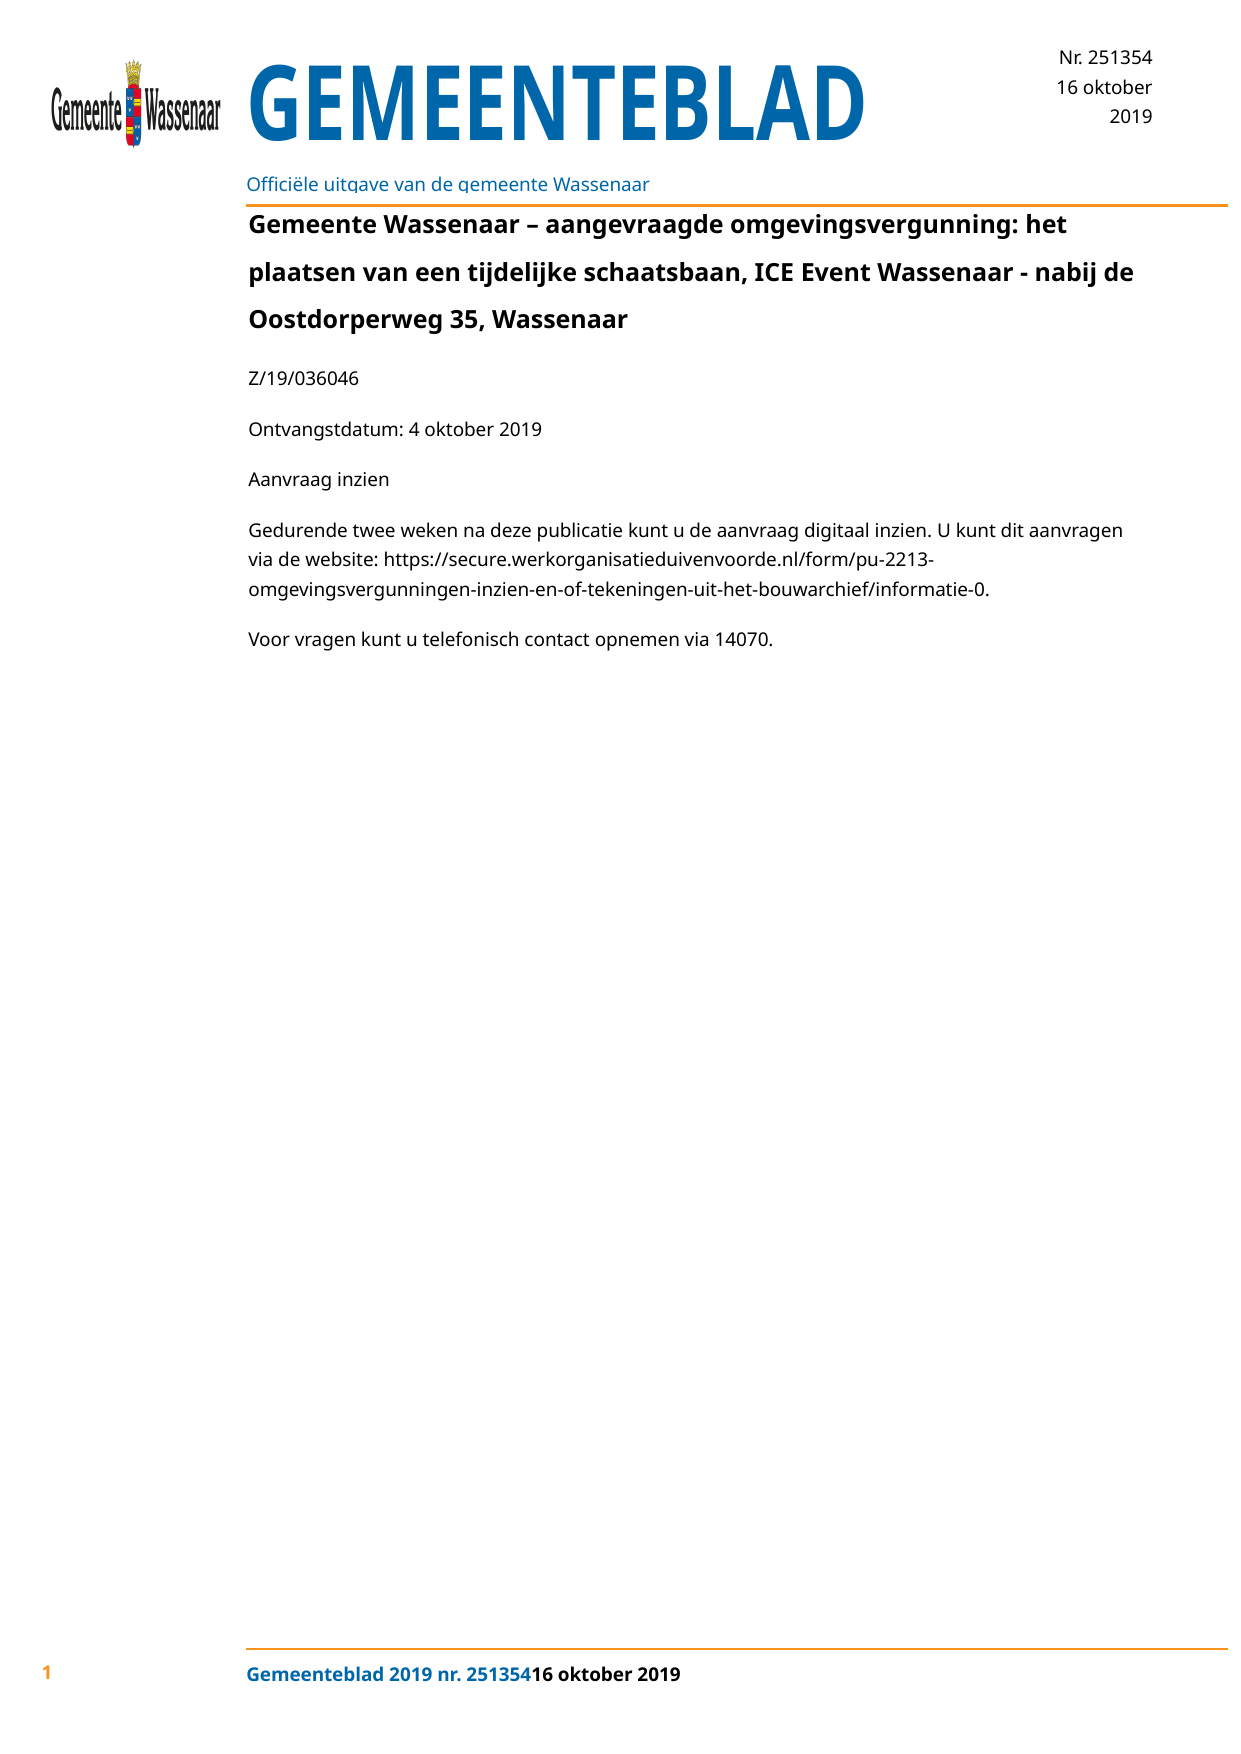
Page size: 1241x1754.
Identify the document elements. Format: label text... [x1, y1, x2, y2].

text Ontvangstdatum: 4 oktober 2019 [248, 416, 1152, 442]
text Z/19/036046 [248, 366, 1152, 391]
picture [41, 47, 231, 172]
text Voor vragen kunt u telefonisch contact opnemen via 14070. [248, 626, 1152, 652]
text Aanvraag inzien [248, 466, 1152, 492]
text Gemeente Wassenaar – aangevraagde omgevingsvergunning: het plaatsen van een tijdelijke schaatsbaan, ICE Event Wassenaar - nabij de Oostdorperweg 35, Wassenaar [248, 207, 1152, 336]
text Gedurende twee weken na deze publicatie kunt u de aanvraag digitaal inzien. U kunt dit aanvragen via de website: https://secure.werkorganisatieduivenvoorde.nl/form/pu-2213-omgevingsvergunningen-inzien-en-of-tekeningen-uit-het-bouwarchief/informatie-0. [248, 517, 1152, 602]
